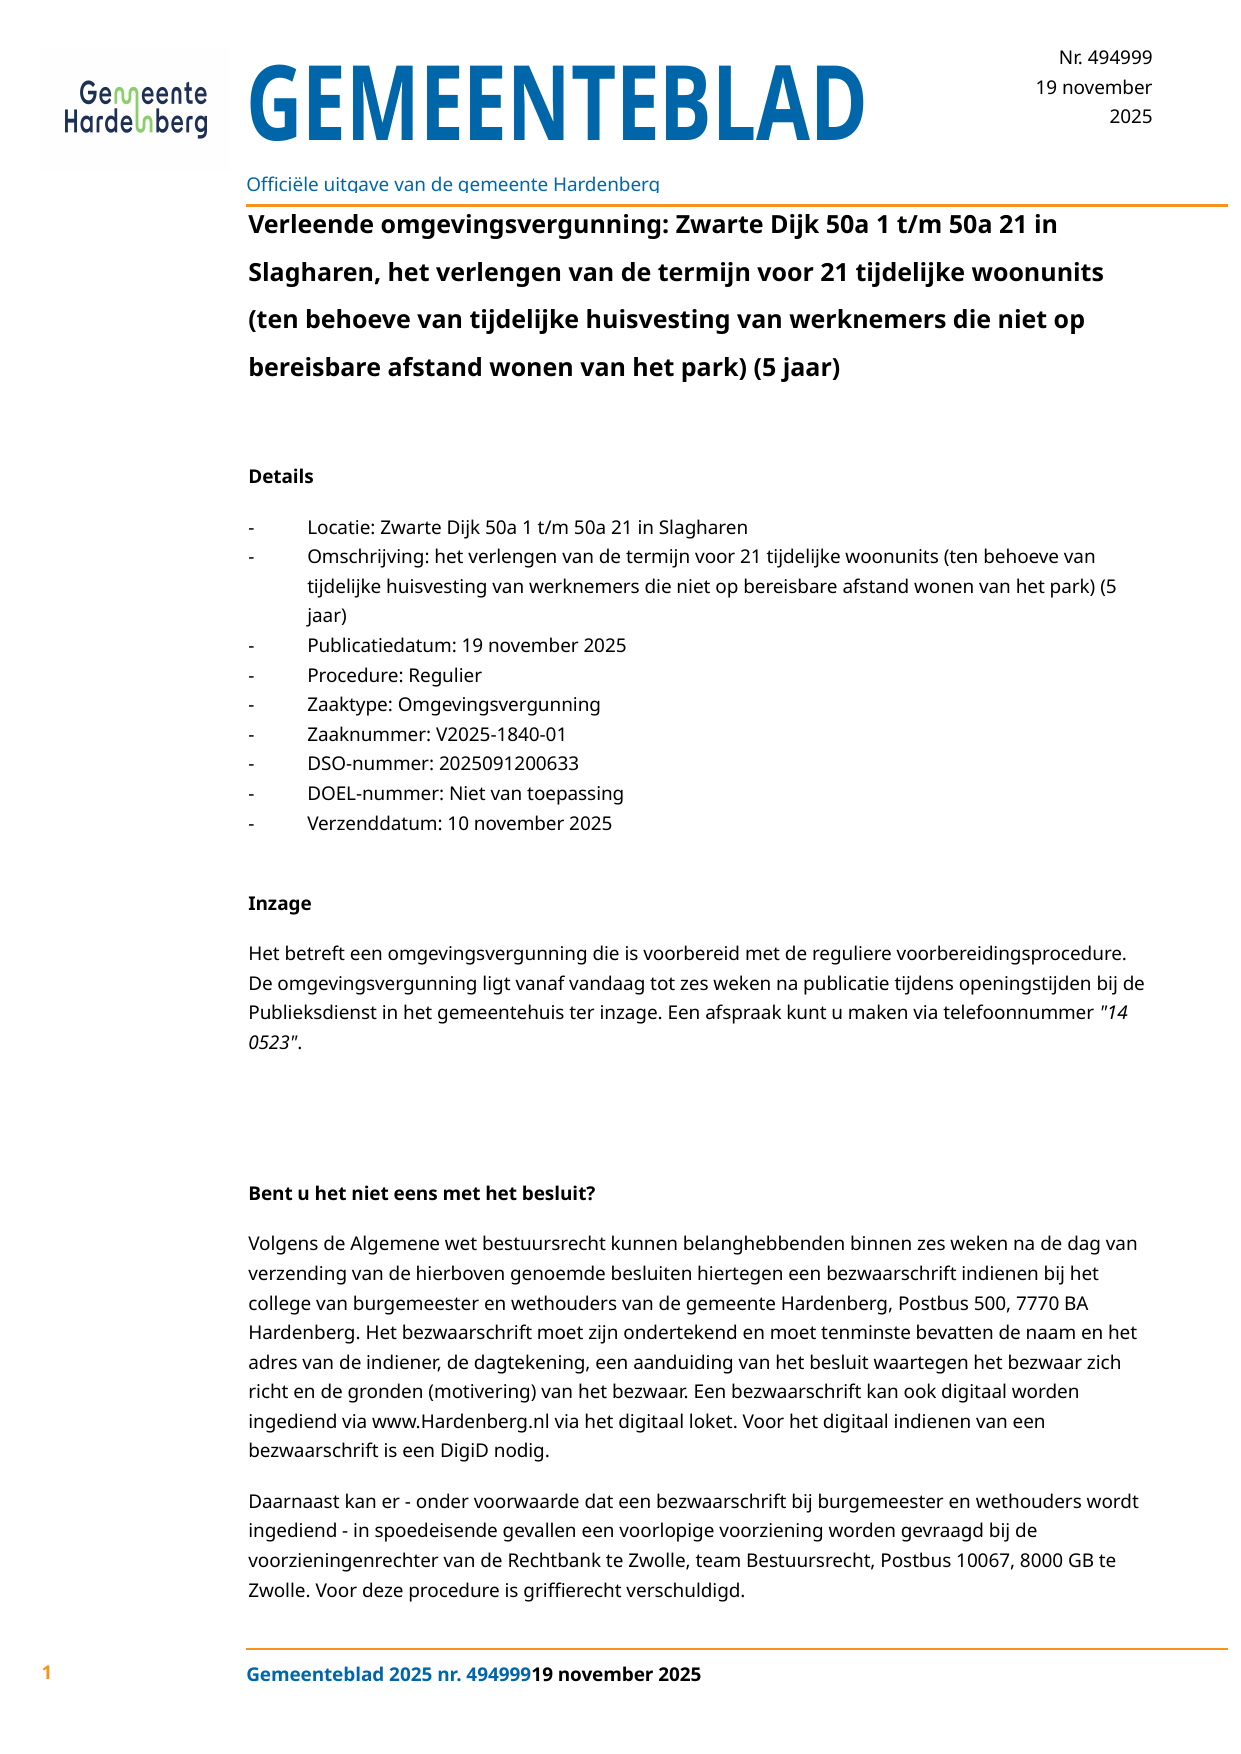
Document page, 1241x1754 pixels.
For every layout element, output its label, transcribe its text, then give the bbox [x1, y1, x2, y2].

text Inzage [248, 890, 1152, 916]
text Bent u het niet eens met het besluit? [248, 1180, 1152, 1206]
list DSO-nummer: 2025091200633 [248, 751, 1152, 776]
text Het betreft een omgevingsvergunning die is voorbereid met de reguliere voorbereidingsprocedure. De omgevingsvergunning ligt vanaf vandaag tot zes weken na publicatie tijdens openingstijden bij de Publieksdienst in het gemeentehuis ter inzage. Een afspraak kunt u maken via telefoonnummer "14 0523". [248, 940, 1152, 1055]
text Details [248, 463, 1152, 489]
list Zaaknummer: V2025-1840-01 [248, 721, 1152, 747]
picture [41, 47, 231, 172]
list Publicatiedatum: 19 november 2025 [248, 632, 1152, 658]
text Volgens de Algemene wet bestuursrecht kunnen belanghebbenden binnen zes weken na de dag van verzending van de hierboven genoemde besluiten hiertegen een bezwaarschrift indienen bij het college van burgemeester en wethouders van de gemeente Hardenberg, Postbus 500, 7770 BA Hardenberg. Het bezwaarschrift moet zijn ondertekend en moet tenminste bevatten de naam en het adres van de indiener, de dagtekening, een aanduiding van het besluit waartegen het bezwaar zich richt en de gronden (motivering) van het bezwaar. Een bezwaarschrift kan ook digitaal worden ingediend via www.Hardenberg.nl via het digitaal loket. Voor het digitaal indienen van een bezwaarschrift is een DigiD nodig. [248, 1231, 1152, 1463]
list DOEL-nummer: Niet van toepassing [248, 780, 1152, 806]
list Verzenddatum: 10 november 2025 [248, 810, 1152, 836]
list Locatie: Zwarte Dijk 50a 1 t/m 50a 21 in Slagharen [248, 514, 1152, 540]
list Zaaktype: Omgevingsvergunning [248, 691, 1152, 717]
list Procedure: Regulier [248, 662, 1152, 688]
text Verleende omgevingsvergunning: Zwarte Dijk 50a 1 t/m 50a 21 in Slagharen, het verlengen van de termijn voor 21 tijdelijke woonunits (ten behoeve van tijdelijke huisvesting van werknemers die niet op bereisbare afstand wonen van het park) (5 jaar) [248, 207, 1152, 384]
text Daarnaast kan er - onder voorwaarde dat een bezwaarschrift bij burgemeester en wethouders wordt ingediend - in spoedeisende gevallen een voorlopige voorziening worden gevraagd bij de voorzieningenrechter van de Rechtbank te Zwolle, team Bestuursrecht, Postbus 10067, 8000 GB te Zwolle. Voor deze procedure is griffierecht verschuldigd. [248, 1488, 1152, 1603]
list Omschrijving: het verlengen van de termijn voor 21 tijdelijke woonunits (ten behoeve van tijdelijke huisvesting van werknemers die niet op bereisbare afstand wonen van het park) (5 jaar) [248, 543, 1152, 628]
